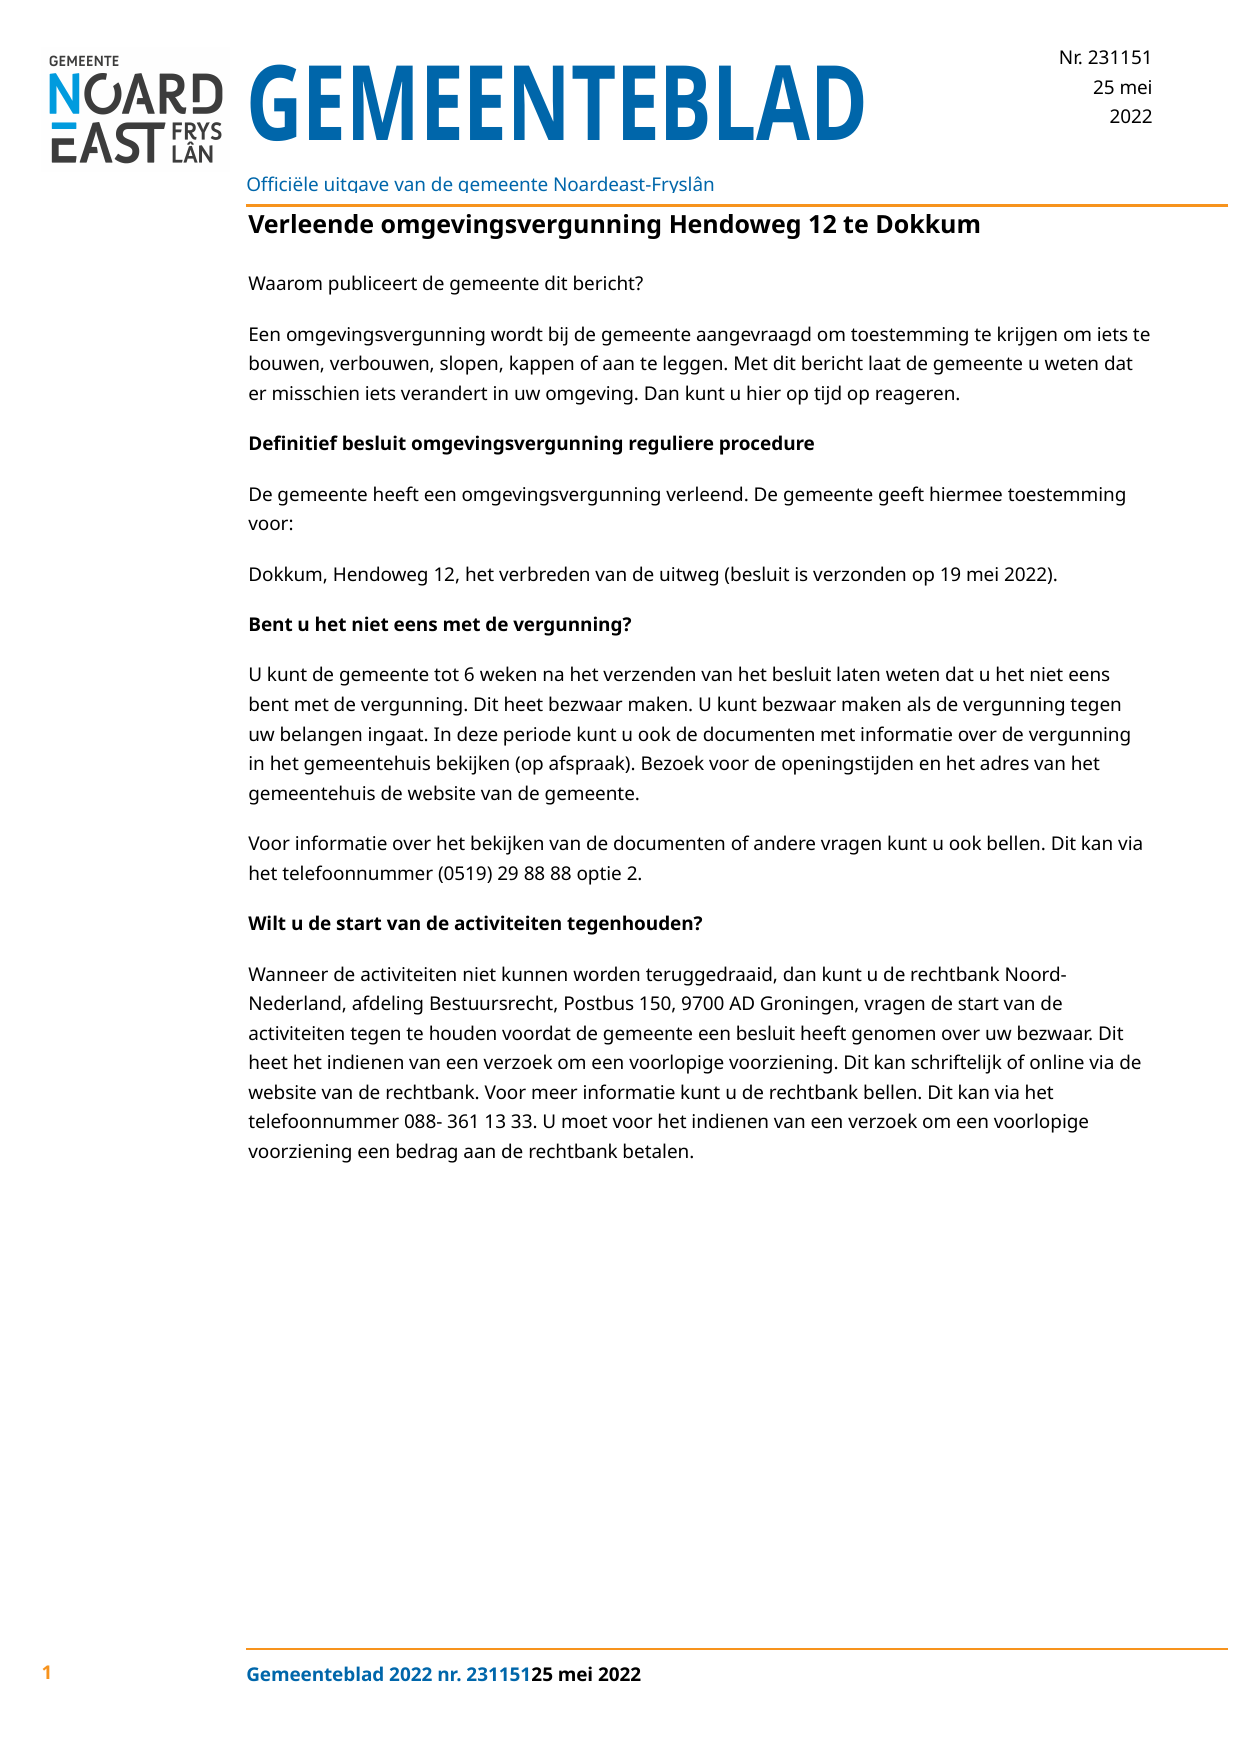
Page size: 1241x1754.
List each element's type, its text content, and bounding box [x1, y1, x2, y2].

picture [41, 47, 231, 172]
text Dokkum, Hendoweg 12, het verbreden van de uitweg (besluit is verzonden op 19 mei 2022). [248, 561, 1152, 586]
text Waarom publiceert de gemeente dit bericht? [248, 270, 1152, 296]
text Wilt u de start van de activiteiten tegenhouden? [248, 910, 1152, 936]
text Bent u het niet eens met de vergunning? [248, 611, 1152, 637]
text Voor informatie over het bekijken van de documenten of andere vragen kunt u ook bellen. Dit kan via het telefoonnummer (0519) 29 88 88 optie 2. [248, 830, 1152, 886]
text U kunt de gemeente tot 6 weken na het verzenden van het besluit laten weten dat u het niet eens bent met de vergunning. Dit heet bezwaar maken. U kunt bezwaar maken als de vergunning tegen uw belangen ingaat. In deze periode kunt u ook de documenten met informatie over de vergunning in het gemeentehuis bekijken (op afspraak). Bezoek voor de openingstijden en het adres van het gemeentehuis de website van de gemeente. [248, 662, 1152, 806]
text Wanneer de activiteiten niet kunnen worden teruggedraaid, dan kunt u de rechtbank Noord-Nederland, afdeling Bestuursrecht, Postbus 150, 9700 AD Groningen, vragen de start van de activiteiten tegen te houden voordat de gemeente een besluit heeft genomen over uw bezwaar. Dit heet het indienen van een verzoek om een voorlopige voorziening. Dit kan schriftelijk of online via de website van de rechtbank. Voor meer informatie kunt u de rechtbank bellen. Dit kan via het telefoonnummer 088- 361 13 33. U moet voor het indienen van een verzoek om een voorlopige voorziening een bedrag aan de rechtbank betalen. [248, 961, 1152, 1164]
text De gemeente heeft een omgevingsvergunning verleend. De gemeente geeft hiermee toestemming voor: [248, 481, 1152, 536]
text Een omgevingsvergunning wordt bij de gemeente aangevraagd om toestemming te krijgen om iets te bouwen, verbouwen, slopen, kappen of aan te leggen. Met dit bericht laat de gemeente u weten dat er misschien iets verandert in uw omgeving. Dan kunt u hier op tijd op reageren. [248, 321, 1152, 406]
text Verleende omgevingsvergunning Hendoweg 12 te Dokkum [248, 207, 1152, 241]
text Definitief besluit omgevingsvergunning reguliere procedure [248, 430, 1152, 456]
